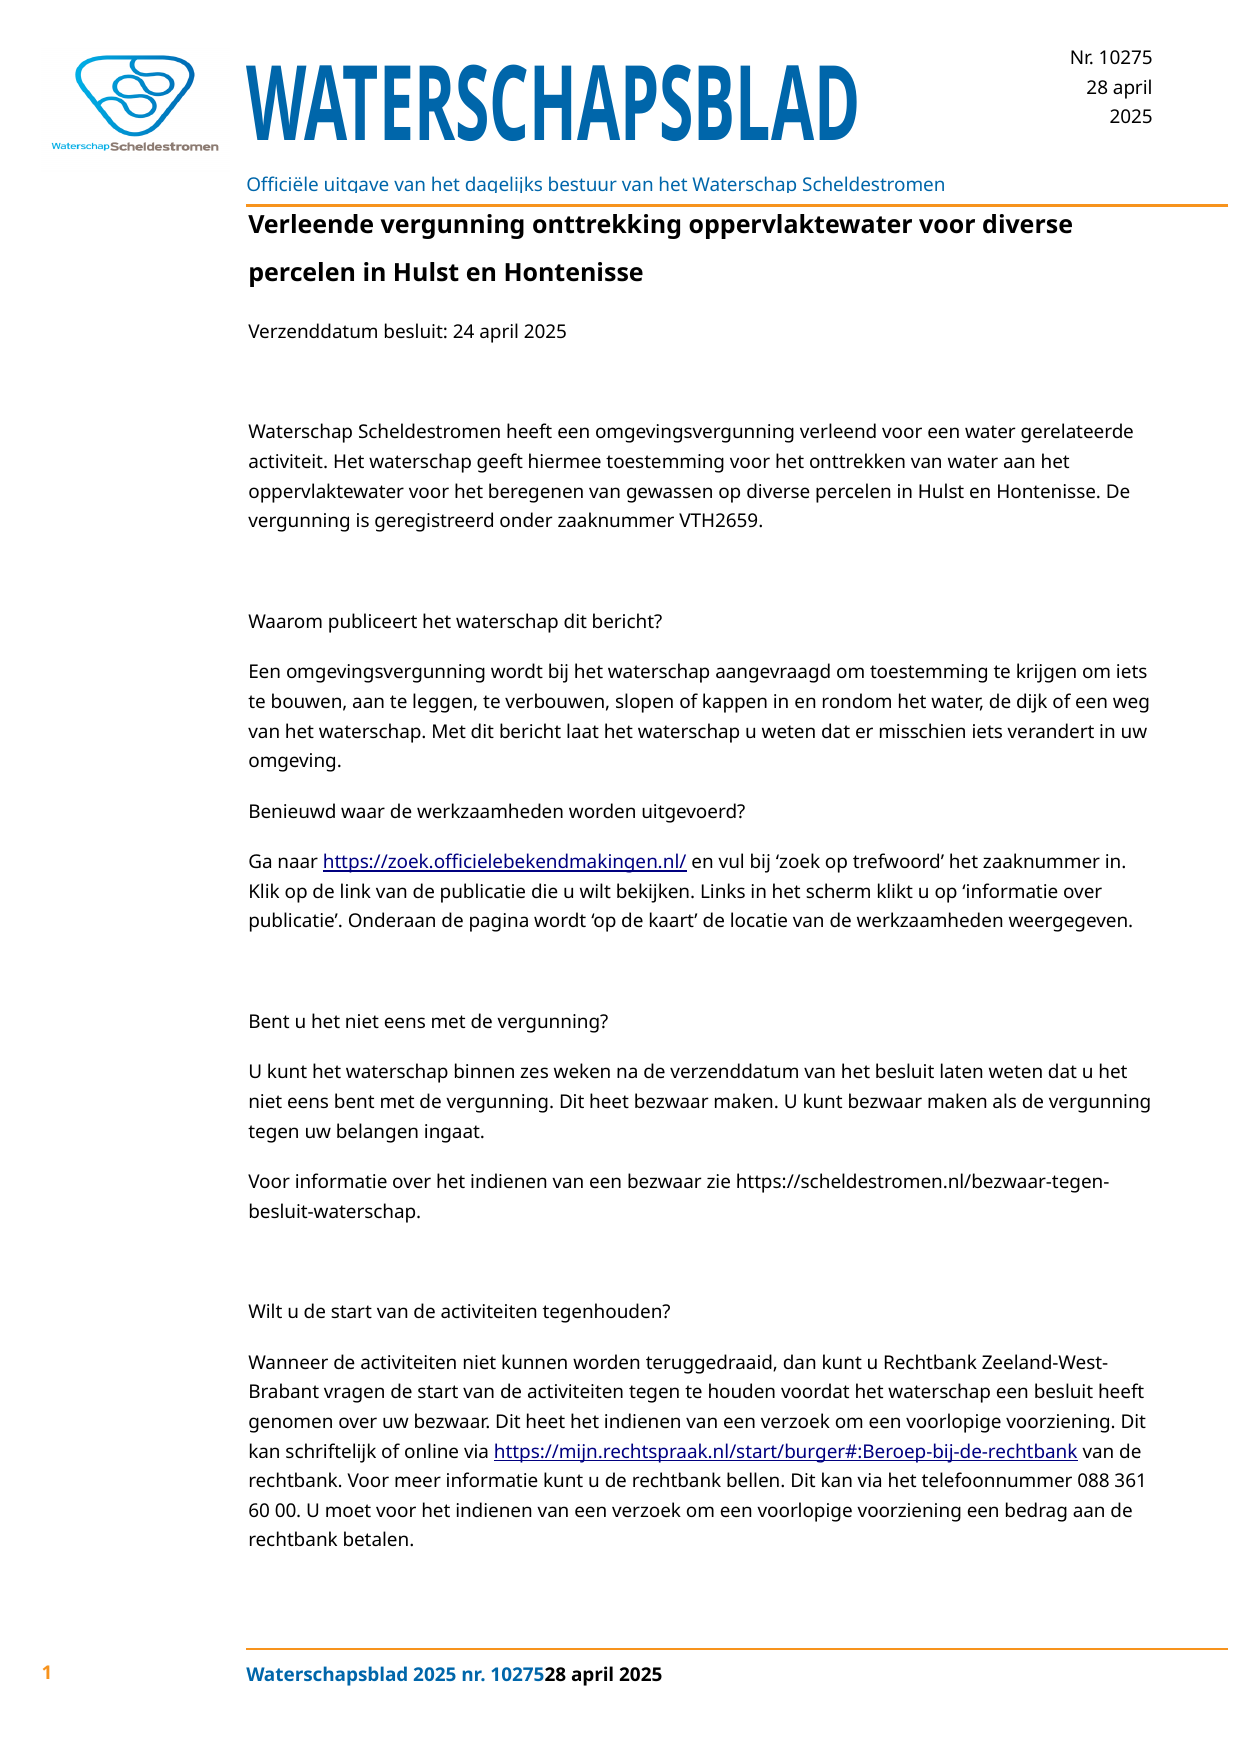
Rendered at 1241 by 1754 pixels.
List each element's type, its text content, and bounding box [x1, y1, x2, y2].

text Wilt u de start van de activiteiten tegenhouden? [248, 1299, 1152, 1324]
text Waarom publiceert het waterschap dit bericht? [248, 608, 1152, 634]
text U kunt het waterschap binnen zes weken na de verzenddatum van het besluit laten weten dat u het niet eens bent met de vergunning. Dit heet bezwaar maken. U kunt bezwaar maken als de vergunning tegen uw belangen ingaat. [248, 1059, 1152, 1144]
text Voor informatie over het indienen van een bezwaar zie https://scheldestromen.nl/bezwaar-tegen-besluit-waterschap. [248, 1168, 1152, 1224]
text Waterschap Scheldestromen heeft een omgevingsvergunning verleend voor een water gerelateerde activiteit. Het waterschap geeft hiermee toestemming voor het onttrekken van water aan het oppervlaktewater voor het beregenen van gewassen op diverse percelen in Hulst en Hontenisse. De vergunning is geregistreerd onder zaaknummer VTH2659. [248, 419, 1152, 533]
picture [41, 47, 231, 172]
text Wanneer de activiteiten niet kunnen worden teruggedraaid, dan kunt u Rechtbank Zeeland-West-Brabant vragen de start van de activiteiten tegen te houden voordat het waterschap een besluit heeft genomen over uw bezwaar. Dit heet het indienen van een verzoek om een voorlopige voorziening. Dit kan schriftelijk of online via https://mijn.rechtspraak.nl/start/burger#:Beroep-bij-de-rechtbank van de rechtbank. Voor meer informatie kunt u de rechtbank bellen. Dit kan via het telefoonnummer 088 361 60 00. U moet voor het indienen van een verzoek om een voorlopige voorziening een bedrag aan de rechtbank betalen. [248, 1349, 1152, 1552]
text Verleende vergunning onttrekking oppervlaktewater voor diverse percelen in Hulst en Hontenisse [248, 207, 1152, 288]
text Bent u het niet eens met de vergunning? [248, 1008, 1152, 1034]
text Ga naar https://zoek.officielebekendmakingen.nl/ en vul bij ‘zoek op trefwoord’ het zaaknummer in. Klik op de link van de publicatie die u wilt bekijken. Links in het scherm klikt u op ‘informatie over publicatie’. Onderaan de pagina wordt ‘op de kaart’ de locatie van de werkzaamheden weergegeven. [248, 848, 1152, 933]
text Benieuwd waar de werkzaamheden worden uitgevoerd? [248, 798, 1152, 824]
text Verzenddatum besluit: 24 april 2025 [248, 318, 1152, 344]
text Een omgevingsvergunning wordt bij het waterschap aangevraagd om toestemming te krijgen om iets te bouwen, aan te leggen, te verbouwen, slopen of kappen in en rondom het water, de dijk of een weg van het waterschap. Met dit bericht laat het waterschap u weten dat er misschien iets verandert in uw omgeving. [248, 659, 1152, 773]
